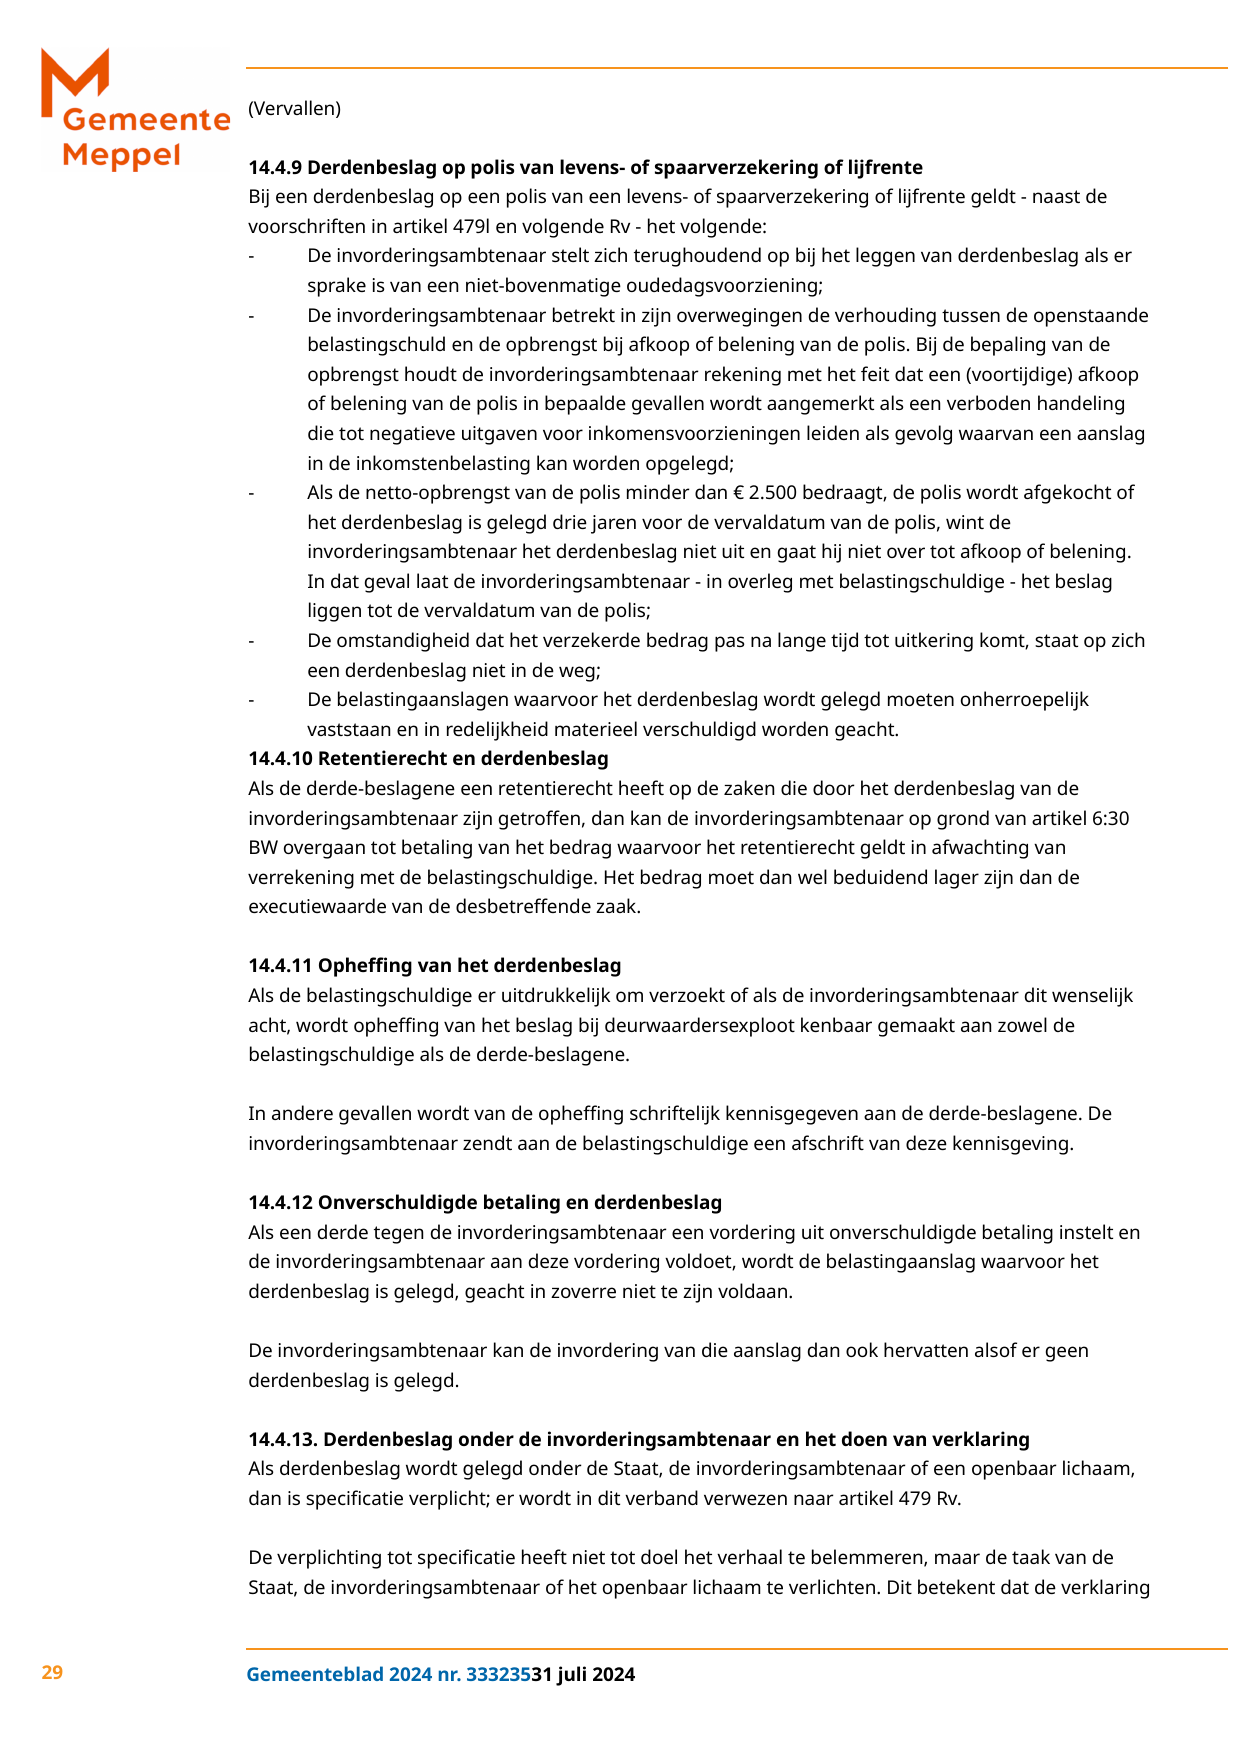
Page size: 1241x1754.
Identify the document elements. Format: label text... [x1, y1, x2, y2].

list De omstandigheid dat het verzekerde bedrag pas na lange tijd tot uitkering komt, staat op zich een derdenbeslag niet in de weg; [248, 627, 1152, 683]
text Als een derde tegen de invorderingsambtenaar een vordering uit onverschuldigde betaling instelt en de invorderingsambtenaar aan deze vordering voldoet, wordt de belastingaanslag waarvoor het derdenbeslag is gelegd, geacht in zoverre niet te zijn voldaan. [248, 1219, 1152, 1304]
text De verplichting tot specificatie heeft niet tot doel het verhaal te belemmeren, maar de taak van de Staat, de invorderingsambtenaar of het openbaar lichaam te verlichten. Dit betekent dat de verklaring [248, 1544, 1152, 1600]
text Als de belastingschuldige er uitdrukkelijk om verzoekt of als de invorderingsambtenaar dit wenselijk acht, wordt opheffing van het beslag bij deurwaardersexploot kenbaar gemaakt aan zowel de belastingschuldige als de derde-beslagene. [248, 982, 1152, 1067]
picture [41, 47, 231, 172]
text 14.4.12 Onverschuldigde betaling en derdenbeslag [248, 1189, 1152, 1215]
text Bij een derdenbeslag op een polis van een levens- of spaarverzekering of lijfrente geldt - naast de voorschriften in artikel 479l en volgende Rv - het volgende: [248, 183, 1152, 239]
text De invorderingsambtenaar kan de invordering van die aanslag dan ook hervatten alsof er geen derdenbeslag is gelegd. [248, 1337, 1152, 1393]
text Als de derde-beslagene een retentierecht heeft op de zaken die door het derdenbeslag van de invorderingsambtenaar zijn getroffen, dan kan de invorderingsambtenaar op grond van artikel 6:30 BW overgaan tot betaling van het bedrag waarvoor het retentierecht geldt in afwachting van verrekening met de belastingschuldige. Het bedrag moet dan wel beduidend lager zijn dan de executiewaarde van de desbetreffende zaak. [248, 775, 1152, 919]
text 14.4.13. Derdenbeslag onder de invorderingsambtenaar en het doen van verklaring [248, 1426, 1152, 1452]
text (Vervallen) [248, 95, 1152, 121]
text 14.4.9 Derdenbeslag op polis van levens- of spaarverzekering of lijfrente [248, 154, 1152, 180]
list De invorderingsambtenaar betrekt in zijn overwegingen de verhouding tussen de openstaande belastingschuld en de opbrengst bij afkoop of belening van de polis. Bij de bepaling van de opbrengst houdt de invorderingsambtenaar rekening met het feit dat een (voortijdige) afkoop of belening van de polis in bepaalde gevallen wordt aangemerkt als een verboden handeling die tot negatieve uitgaven voor inkomensvoorzieningen leiden als gevolg waarvan een aanslag in de inkomstenbelasting kan worden opgelegd; [248, 302, 1152, 476]
text 14.4.11 Opheffing van het derdenbeslag [248, 953, 1152, 978]
list De invorderingsambtenaar stelt zich terughoudend op bij het leggen van derdenbeslag als er sprake is van een niet-bovenmatige oudedagsvoorziening; [248, 243, 1152, 298]
text Als derdenbeslag wordt gelegd onder de Staat, de invorderingsambtenaar of een openbaar lichaam, dan is specificatie verplicht; er wordt in dit verband verwezen naar artikel 479 Rv. [248, 1456, 1152, 1511]
text 14.4.10 Retentierecht en derdenbeslag [248, 746, 1152, 771]
text In andere gevallen wordt van de opheffing schriftelijk kennisgegeven aan de derde-beslagene. De invorderingsambtenaar zendt aan de belastingschuldige een afschrift van deze kennisgeving. [248, 1101, 1152, 1156]
list De belastingaanslagen waarvoor het derdenbeslag wordt gelegd moeten onherroepelijk vaststaan en in redelijkheid materieel verschuldigd worden geacht. [248, 686, 1152, 742]
list Als de netto-opbrengst van de polis minder dan € 2.500 bedraagt, de polis wordt afgekocht of het derdenbeslag is gelegd drie jaren voor de vervaldatum van de polis, wint de invorderingsambtenaar het derdenbeslag niet uit en gaat hij niet over tot afkoop of belening. In dat geval laat de invorderingsambtenaar - in overleg met belastingschuldige - het beslag liggen tot de vervaldatum van de polis; [248, 479, 1152, 623]
